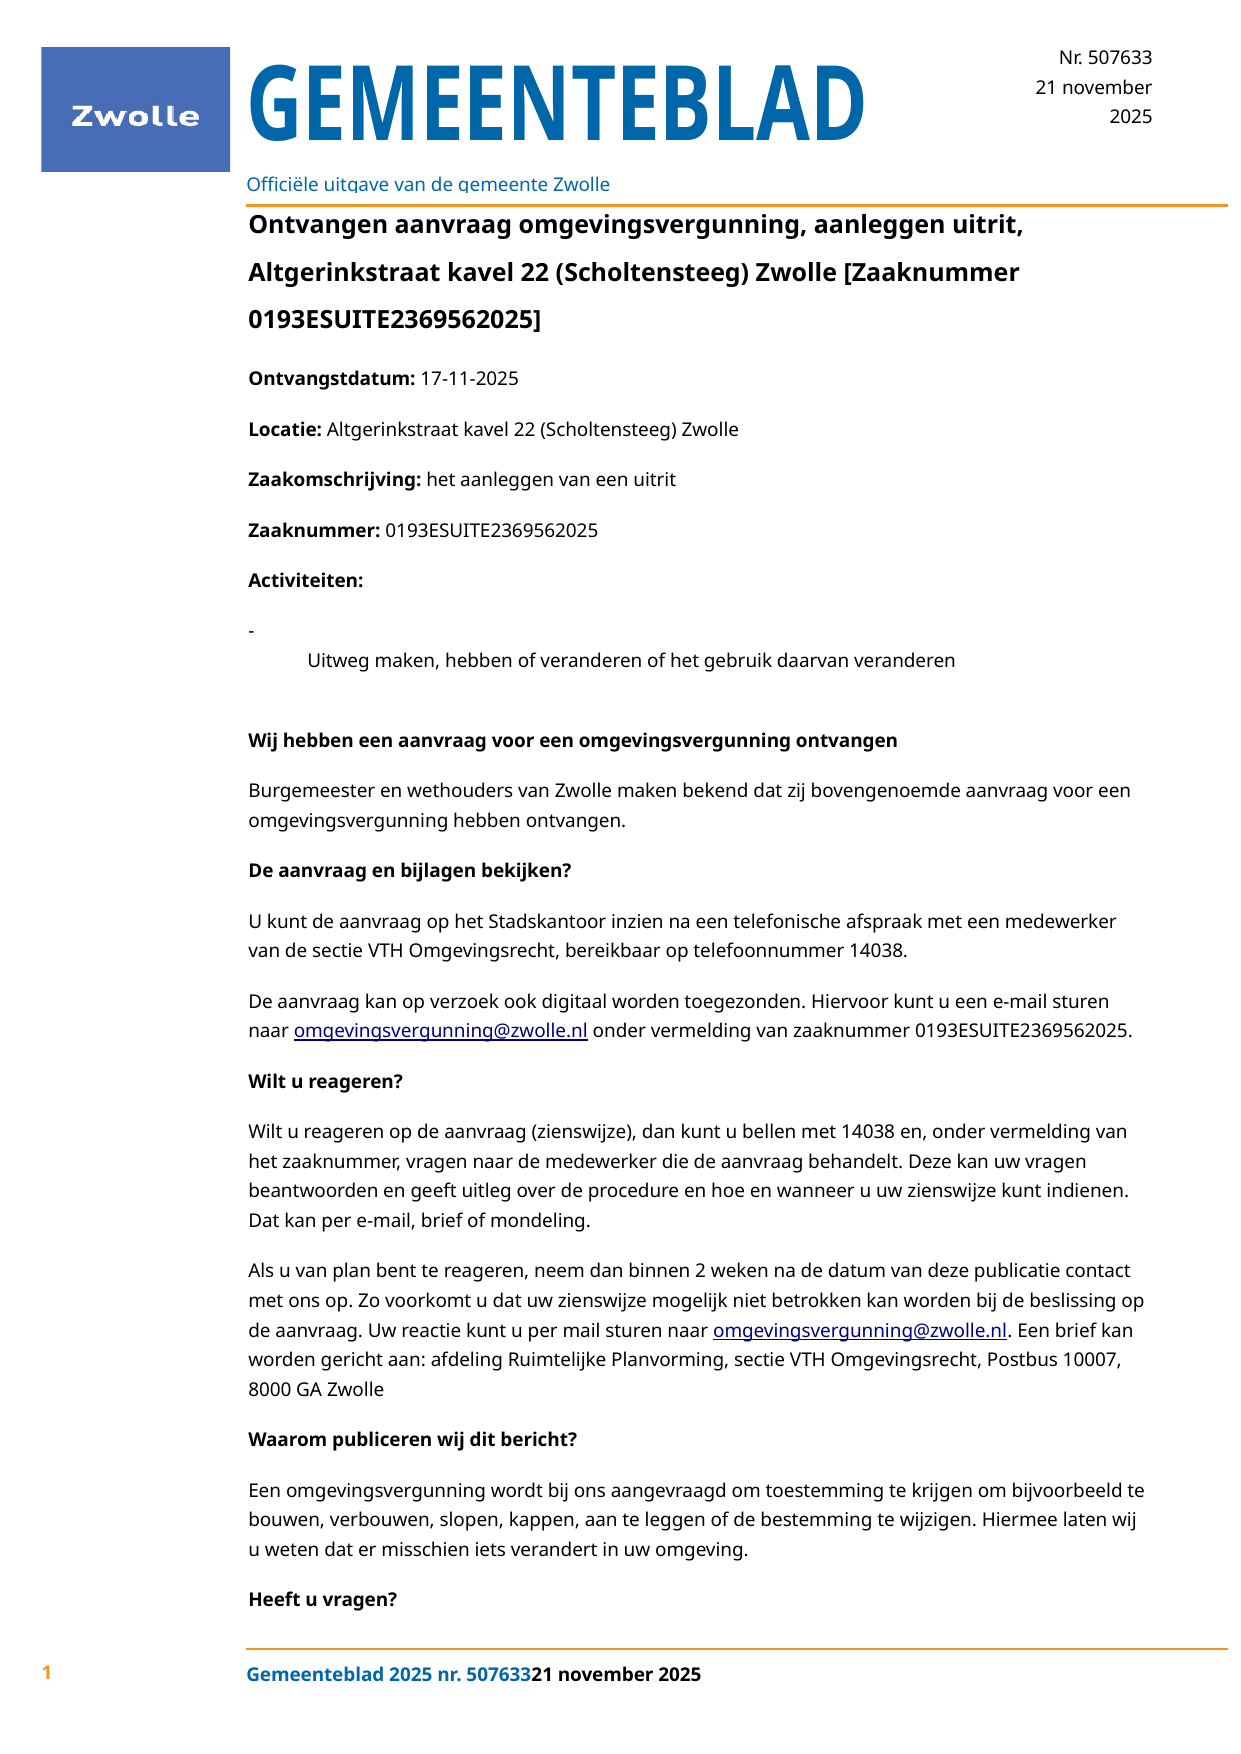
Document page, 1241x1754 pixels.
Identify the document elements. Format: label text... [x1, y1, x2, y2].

text Een omgevingsvergunning wordt bij ons aangevraagd om toestemming te krijgen om bijvoorbeeld te bouwen, verbouwen, slopen, kappen, aan te leggen of de bestemming te wijzigen. Hiermee laten wij u weten dat er misschien iets verandert in uw omgeving. [248, 1477, 1152, 1562]
text Activiteiten: [248, 567, 1152, 593]
text Zaaknummer: 0193ESUITE2369562025 [248, 517, 1152, 542]
text Ontvangstdatum: 17-11-2025 [248, 366, 1152, 391]
text Heeft u vragen? [248, 1586, 1152, 1612]
text Wilt u reageren? [248, 1068, 1152, 1094]
text U kunt de aanvraag op het Stadskantoor inzien na een telefonische afspraak met een medewerker van de sectie VTH Omgevingsrecht, bereikbaar op telefoonnummer 14038. [248, 908, 1152, 963]
text De aanvraag en bijlagen bekijken? [248, 858, 1152, 883]
text Ontvangen aanvraag omgevingsvergunning, aanleggen uitrit, Altgerinkstraat kavel 22 (Scholtensteeg) Zwolle [Zaaknummer 0193ESUITE2369562025] [248, 207, 1152, 336]
text Wilt u reageren op de aanvraag (zienswijze), dan kunt u bellen met 14038 en, onder vermelding van het zaaknummer, vragen naar de medewerker die de aanvraag behandelt. Deze kan uw vragen beantwoorden en geeft uitleg over de procedure en hoe en wanneer u uw zienswijze kunt indienen. Dat kan per e-mail, brief of mondeling. [248, 1118, 1152, 1233]
text Zaakomschrijving: het aanleggen van een uitrit [248, 466, 1152, 492]
text Wij hebben een aanvraag voor een omgevingsvergunning ontvangen [248, 727, 1152, 753]
list Uitweg maken, hebben of veranderen of het gebruik daarvan veranderen [248, 647, 1152, 673]
text Waarom publiceren wij dit bericht? [248, 1426, 1152, 1452]
picture [41, 47, 231, 172]
text Burgemeester en wethouders van Zwolle maken bekend dat zij bovengenoemde aanvraag voor een omgevingsvergunning hebben ontvangen. [248, 778, 1152, 833]
text Locatie: Altgerinkstraat kavel 22 (Scholtensteeg) Zwolle [248, 416, 1152, 442]
text Als u van plan bent te reageren, neem dan binnen 2 weken na de datum van deze publicatie contact met ons op. Zo voorkomt u dat uw zienswijze mogelijk niet betrokken kan worden bij de beslissing op de aanvraag. Uw reactie kunt u per mail sturen naar omgevingsvergunning@zwolle.nl. Een brief kan worden gericht aan: afdeling Ruimtelijke Planvorming, sectie VTH Omgevingsrecht, Postbus 10007, 8000 GA Zwolle [248, 1258, 1152, 1402]
text De aanvraag kan op verzoek ook digitaal worden toegezonden. Hiervoor kunt u een e-mail sturen naar omgevingsvergunning@zwolle.nl onder vermelding van zaaknummer 0193ESUITE2369562025. [248, 988, 1152, 1043]
